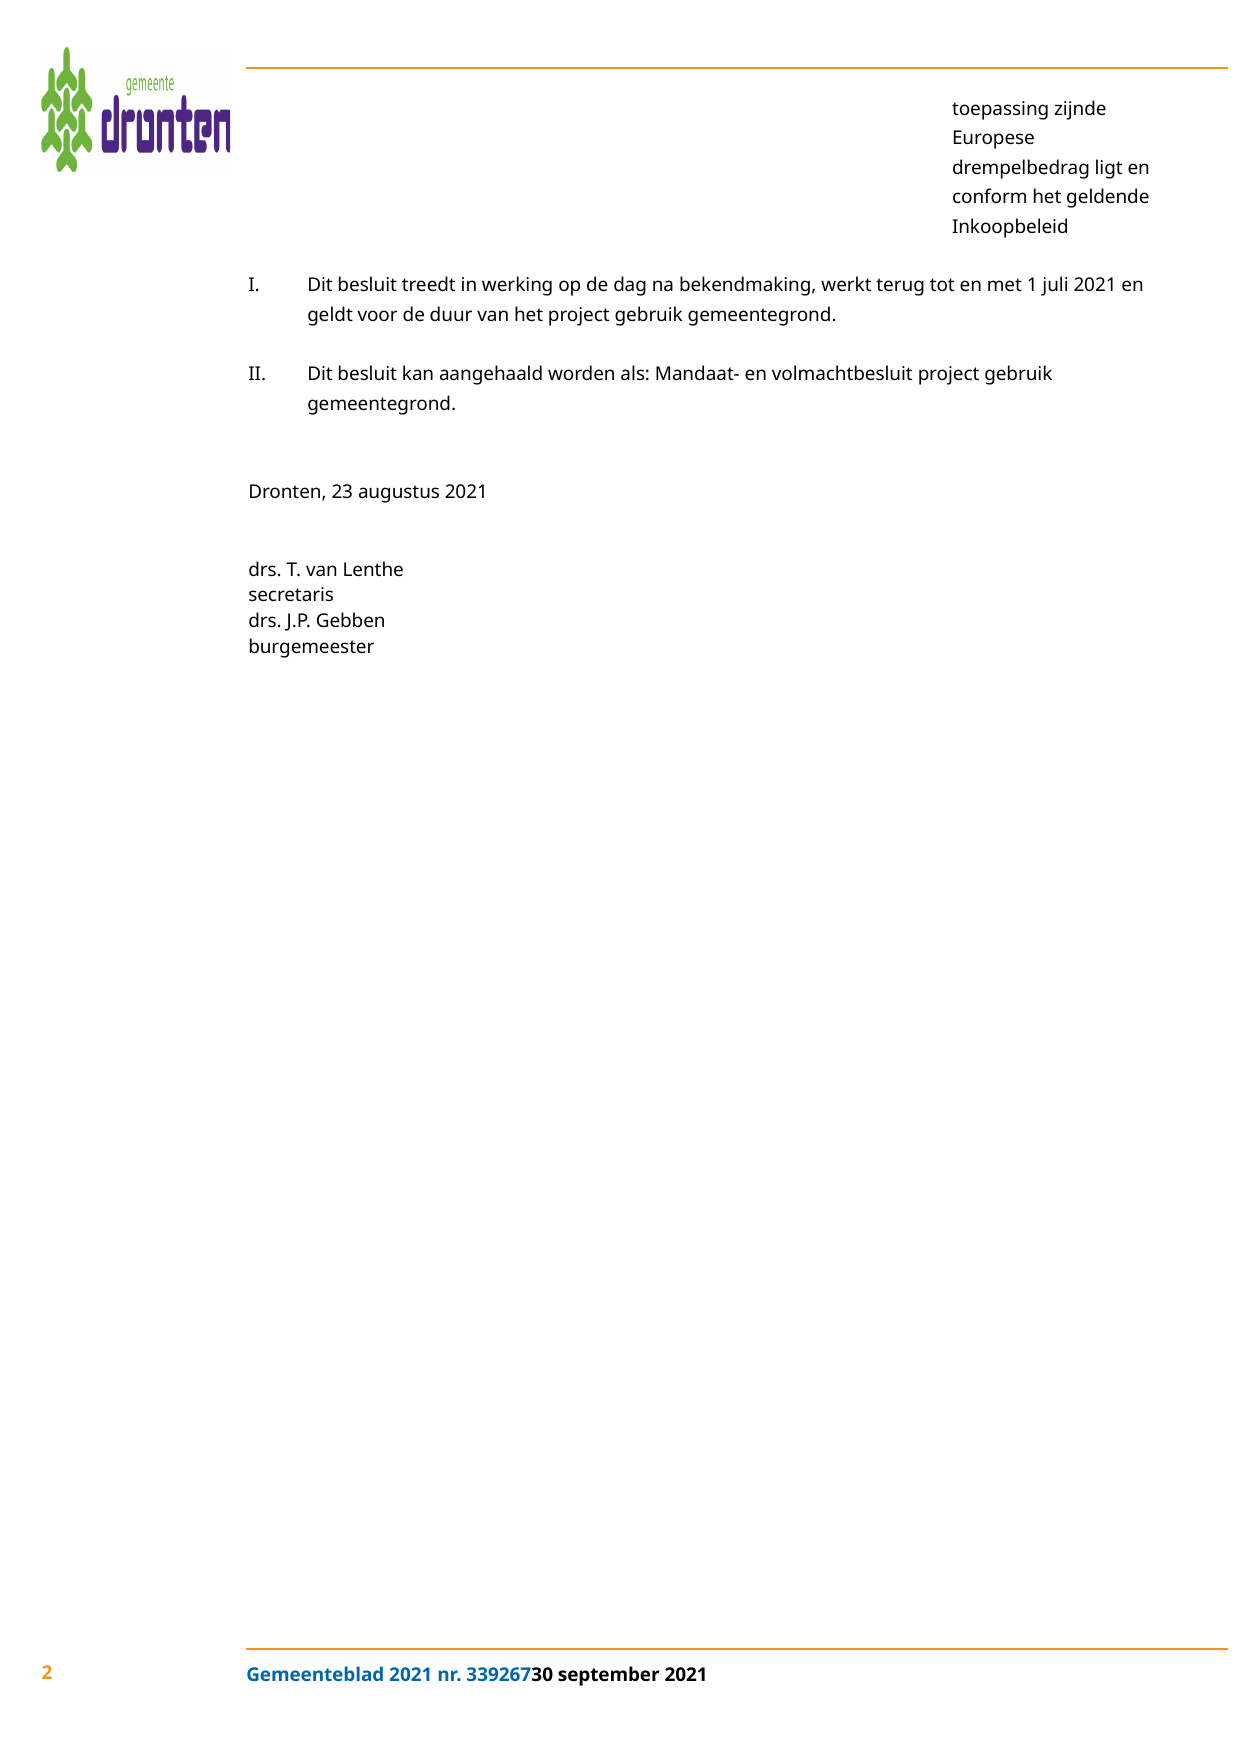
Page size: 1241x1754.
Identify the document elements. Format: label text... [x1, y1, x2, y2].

text secretaris [248, 582, 1152, 607]
table_cell [248, 95, 448, 239]
text drs. J.P. Gebben [248, 607, 1152, 633]
list Dit besluit treedt in werking op de dag na bekendmaking, werkt terug tot en met 1 juli 2021 en geldt voor de duur van het project gebruik gemeentegrond. [248, 272, 1152, 327]
text burgemeester [248, 633, 1152, 659]
table_cell toepassing zijnde Europese drempelbedrag ligt en conform het geldende Inkoopbeleid [952, 95, 1152, 239]
picture [41, 47, 231, 172]
list Dit besluit kan aangehaald worden als: Mandaat- en volmachtbesluit project gebruik gemeentegrond. [248, 360, 1152, 416]
table_cell [448, 95, 952, 239]
text drs. T. van Lenthe [248, 556, 1152, 582]
text Dronten, 23 augustus 2021 [248, 479, 1152, 504]
